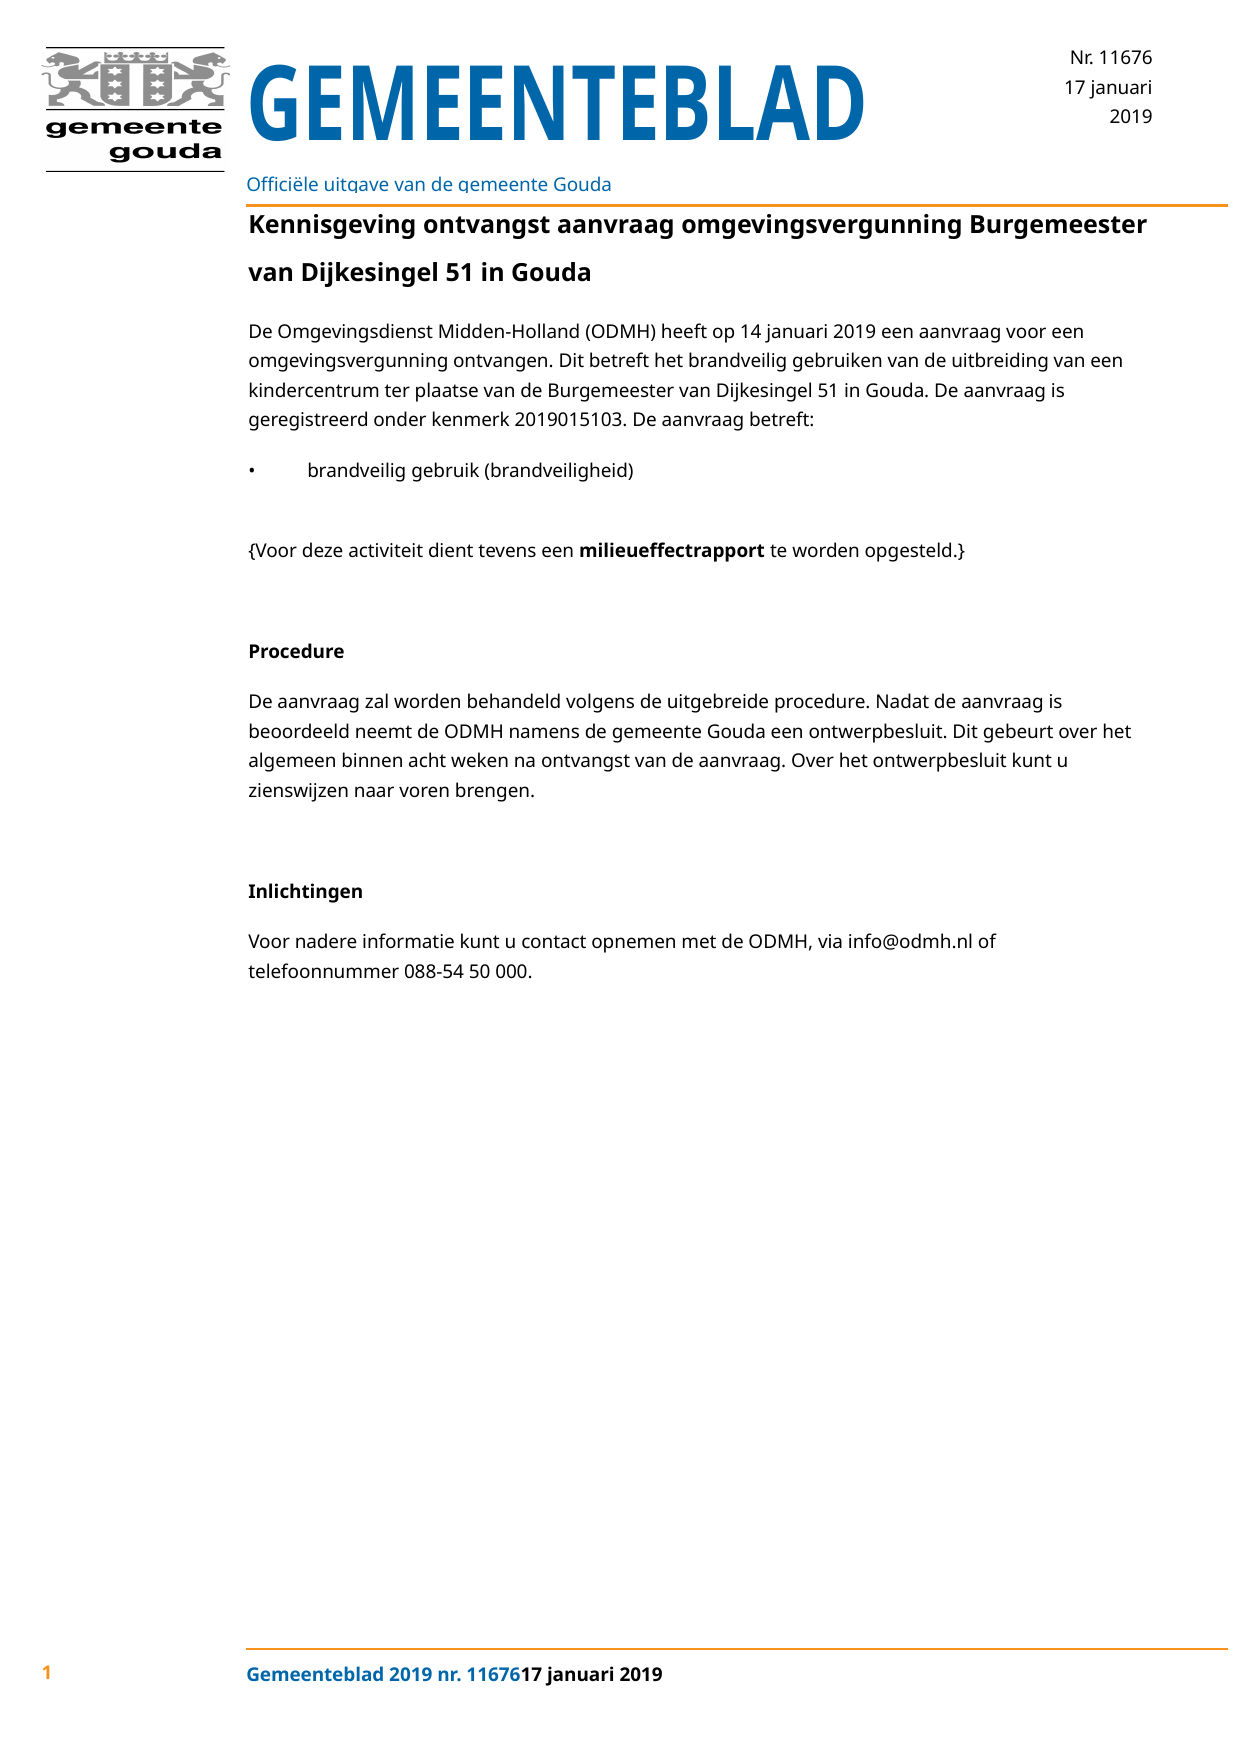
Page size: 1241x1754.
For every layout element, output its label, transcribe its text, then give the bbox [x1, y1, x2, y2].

list brandveilig gebruik (brandveiligheid) [248, 457, 1152, 483]
text De aanvraag zal worden behandeld volgens de uitgebreide procedure. Nadat de aanvraag is beoordeeld neemt de ODMH namens de gemeente Gouda een ontwerpbesluit. Dit gebeurt over het algemeen binnen acht weken na ontvangst van de aanvraag. Over het ontwerpbesluit kunt u zienswijzen naar voren brengen. [248, 688, 1152, 803]
text De Omgevingsdienst Midden-Holland (ODMH) heeft op 14 januari 2019 een aanvraag voor een omgevingsvergunning ontvangen. Dit betreft het brandveilig gebruiken van de uitbreiding van een kindercentrum ter plaatse van de Burgemeester van Dijkesingel 51 in Gouda. De aanvraag is geregistreerd onder kenmerk 2019015103. De aanvraag betreft: [248, 318, 1152, 432]
text Voor nadere informatie kunt u contact opnemen met de ODMH, via info@odmh.nl of telefoonnummer 088-54 50 000. [248, 928, 1152, 984]
text Procedure [248, 638, 1152, 664]
text Kennisgeving ontvangst aanvraag omgevingsvergunning Burgemeester van Dijkesingel 51 in Gouda [248, 207, 1152, 288]
text {Voor deze activiteit dient tevens een milieueffectrapport te worden opgesteld.} [248, 537, 1152, 563]
picture [41, 47, 231, 172]
text Inlichtingen [248, 878, 1152, 904]
